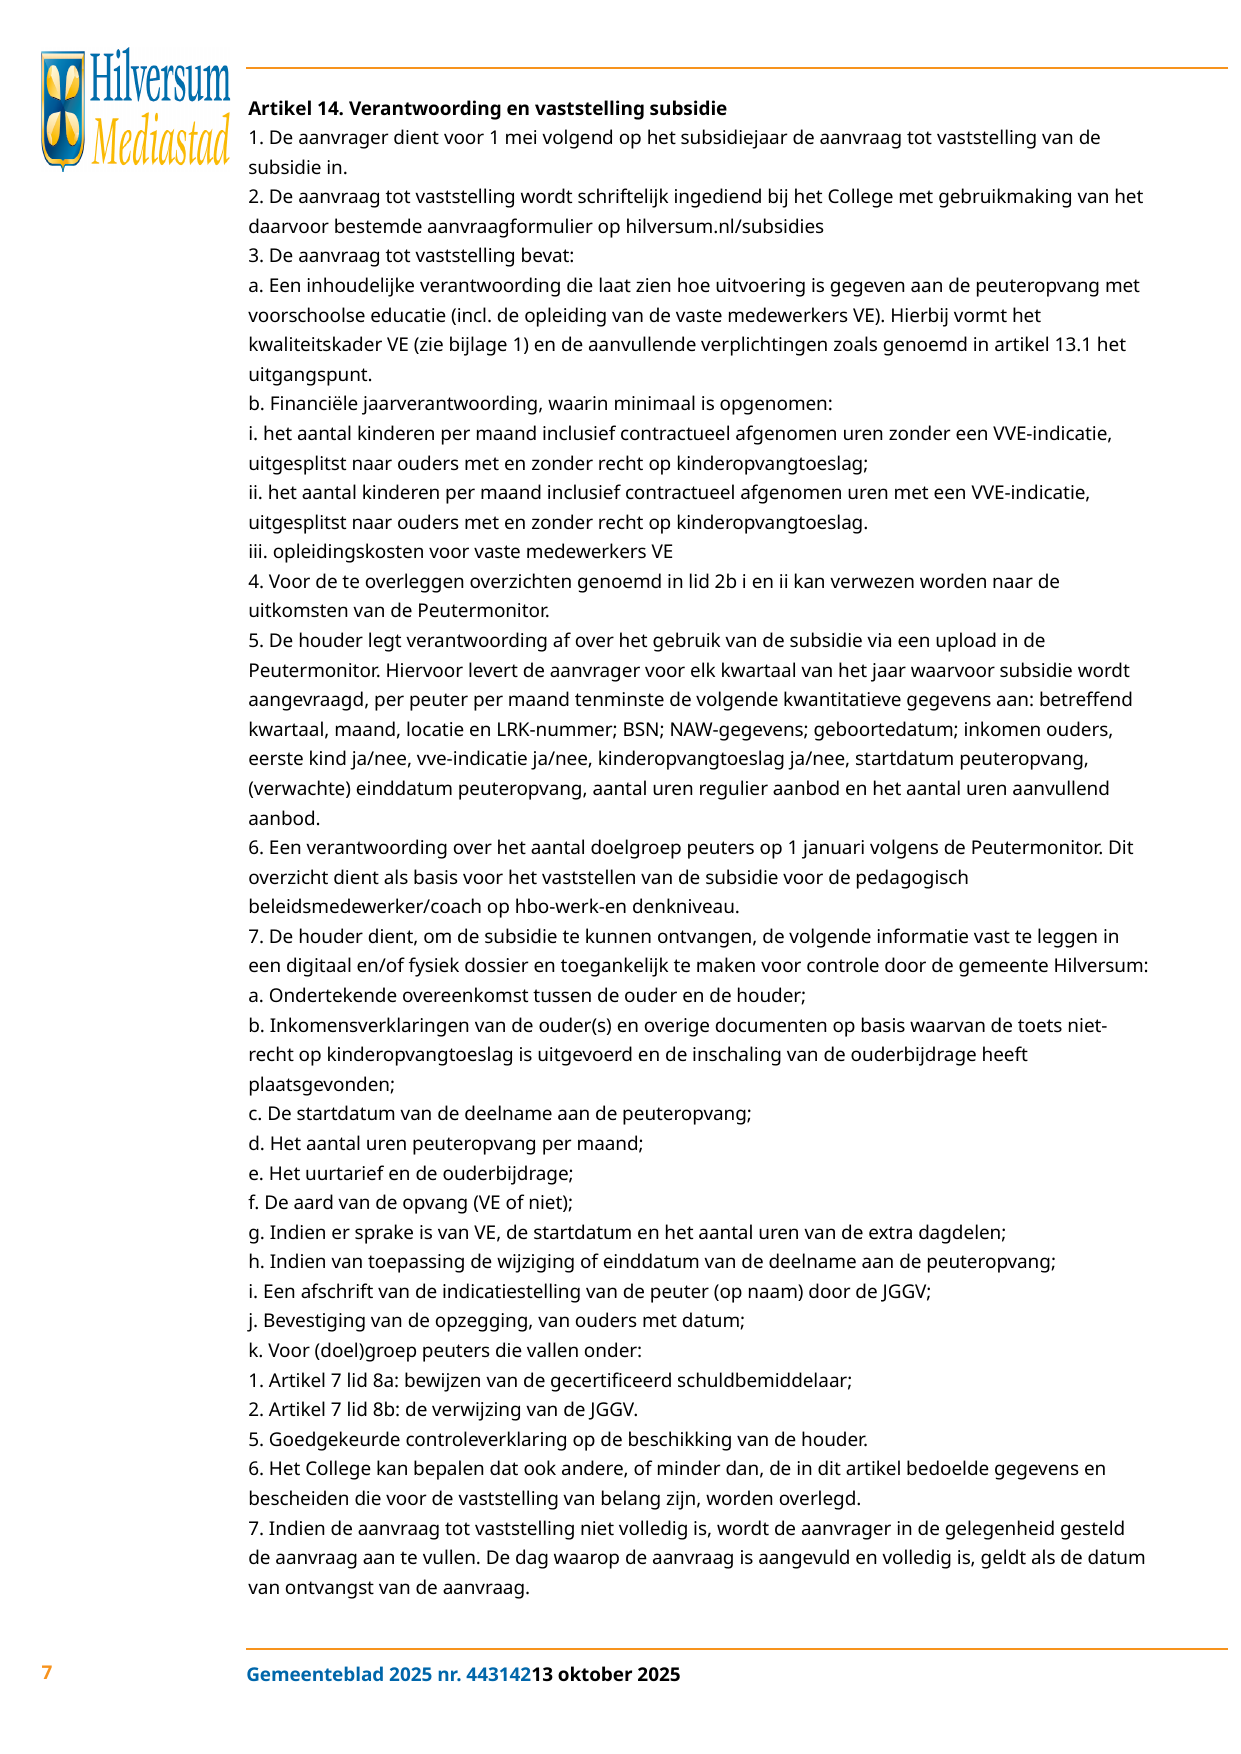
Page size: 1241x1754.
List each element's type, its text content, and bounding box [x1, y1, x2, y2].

text j. Bevestiging van de opzegging, van ouders met datum; [248, 1308, 1152, 1333]
text 1. De aanvrager dient voor 1 mei volgend op het subsidiejaar de aanvraag tot vaststelling van de subsidie in. [248, 124, 1152, 180]
text a. Ondertekende overeenkomst tussen de ouder en de houder; [248, 982, 1152, 1008]
text e. Het uurtarief en de ouderbijdrage; [248, 1160, 1152, 1186]
text b. Financiële jaarverantwoording, waarin minimaal is opgenomen: [248, 391, 1152, 416]
text g. Indien er sprake is van VE, de startdatum en het aantal uren van de extra dagdelen; [248, 1219, 1152, 1245]
text 6. Het College kan bepalen dat ook andere, of minder dan, de in dit artikel bedoelde gegevens en bescheiden die voor de vaststelling van belang zijn, worden overlegd. [248, 1456, 1152, 1511]
text h. Indien van toepassing de wijziging of einddatum van de deelname aan de peuteropvang; [248, 1248, 1152, 1274]
text b. Inkomensverklaringen van de ouder(s) en overige documenten op basis waarvan de toets niet-recht op kinderopvangtoeslag is uitgevoerd en de inschaling van de ouderbijdrage heeft plaatsgevonden; [248, 1012, 1152, 1097]
text a. Een inhoudelijke verantwoording die laat zien hoe uitvoering is gegeven aan de peuteropvang met voorschoolse educatie (incl. de opleiding van de vaste medewerkers VE). Hierbij vormt het kwaliteitskader VE (zie bijlage 1) en de aanvullende verplichtingen zoals genoemd in artikel 13.1 het uitgangspunt. [248, 272, 1152, 387]
text f. De aard van de opvang (VE of niet); [248, 1189, 1152, 1215]
text iii. opleidingskosten voor vaste medewerkers VE [248, 538, 1152, 564]
text 2. De aanvraag tot vaststelling wordt schriftelijk ingediend bij het College met gebruikmaking van het daarvoor bestemde aanvraagformulier op hilversum.nl/subsidies [248, 183, 1152, 239]
text 7. Indien de aanvraag tot vaststelling niet volledig is, wordt de aanvrager in de gelegenheid gesteld de aanvraag aan te vullen. De dag waarop de aanvraag is aangevuld en volledig is, geldt als de datum van ontvangst van de aanvraag. [248, 1515, 1152, 1600]
text i. het aantal kinderen per maand inclusief contractueel afgenomen uren zonder een VVE-indicatie, uitgesplitst naar ouders met en zonder recht op kinderopvangtoeslag; [248, 420, 1152, 476]
text i. Een afschrift van de indicatiestelling van de peuter (op naam) door de JGGV; [248, 1278, 1152, 1304]
text Artikel 14. Verantwoording en vaststelling subsidie [248, 95, 1152, 121]
text 4. Voor de te overleggen overzichten genoemd in lid 2b i en ii kan verwezen worden naar de uitkomsten van de Peutermonitor. [248, 568, 1152, 623]
text 2. Artikel 7 lid 8b: de verwijzing van de JGGV. [248, 1396, 1152, 1422]
text 1. Artikel 7 lid 8a: bewijzen van de gecertificeerd schuldbemiddelaar; [248, 1367, 1152, 1393]
picture [41, 47, 231, 172]
text 5. De houder legt verantwoording af over het gebruik van de subsidie via een upload in de Peutermonitor. Hiervoor levert de aanvrager voor elk kwartaal van het jaar waarvoor subsidie wordt aangevraagd, per peuter per maand tenminste de volgende kwantitatieve gegevens aan: betreffend kwartaal, maand, locatie en LRK-nummer; BSN; NAW-gegevens; geboortedatum; inkomen ouders, eerste kind ja/nee, vve-indicatie ja/nee, kinderopvangtoeslag ja/nee, startdatum peuteropvang, (verwachte) einddatum peuteropvang, aantal uren regulier aanbod en het aantal uren aanvullend aanbod. [248, 627, 1152, 831]
text ii. het aantal kinderen per maand inclusief contractueel afgenomen uren met een VVE-indicatie, uitgesplitst naar ouders met en zonder recht op kinderopvangtoeslag. [248, 479, 1152, 535]
text d. Het aantal uren peuteropvang per maand; [248, 1130, 1152, 1156]
text 6. Een verantwoording over het aantal doelgroep peuters op 1 januari volgens de Peutermonitor. Dit overzicht dient als basis voor het vaststellen van de subsidie voor de pedagogisch beleidsmedewerker/coach op hbo-werk-en denkniveau. [248, 834, 1152, 919]
text 5. Goedgekeurde controleverklaring op de beschikking van de houder. [248, 1426, 1152, 1452]
text 7. De houder dient, om de subsidie te kunnen ontvangen, de volgende informatie vast te leggen in een digitaal en/of fysiek dossier en toegankelijk te maken voor controle door de gemeente Hilversum: [248, 923, 1152, 978]
text 3. De aanvraag tot vaststelling bevat: [248, 243, 1152, 268]
text k. Voor (doel)groep peuters die vallen onder: [248, 1337, 1152, 1363]
text c. De startdatum van de deelname aan de peuteropvang; [248, 1101, 1152, 1126]
